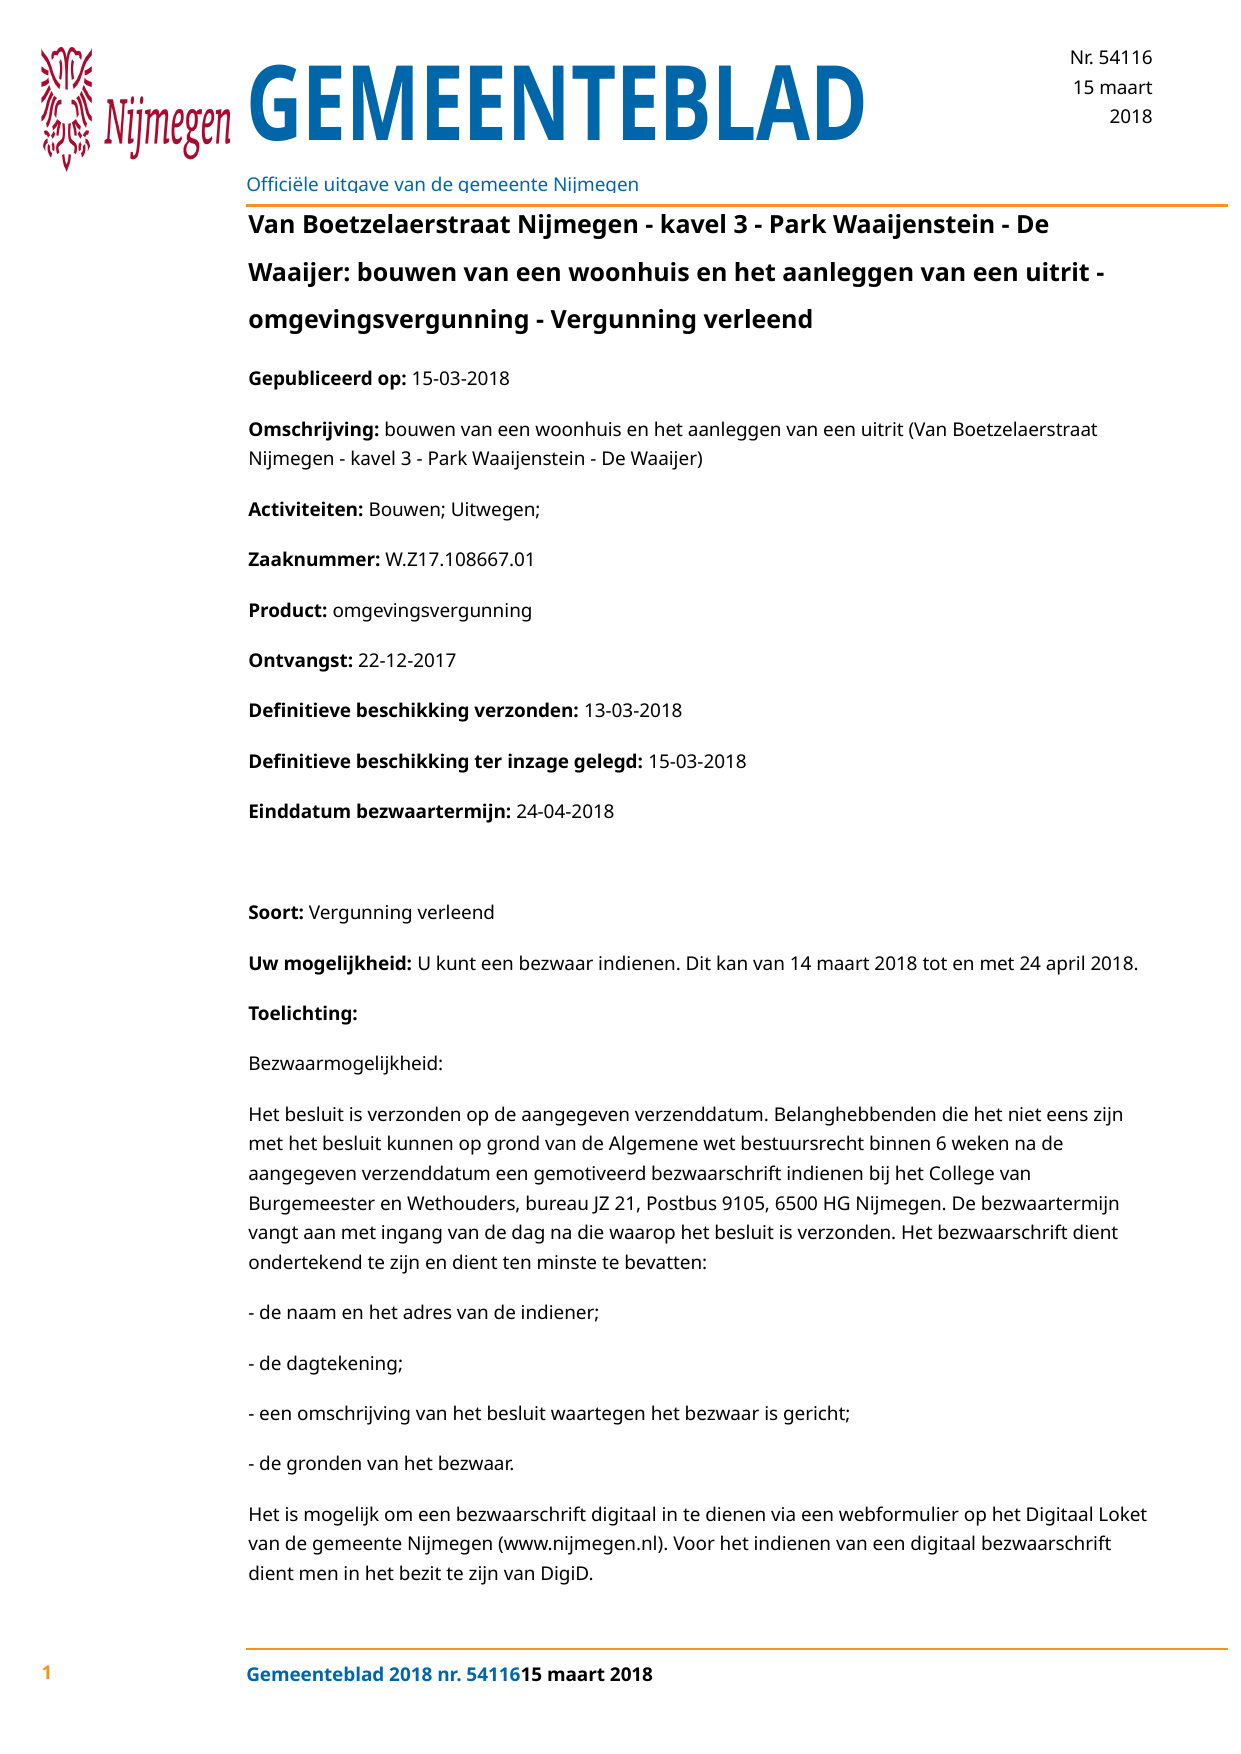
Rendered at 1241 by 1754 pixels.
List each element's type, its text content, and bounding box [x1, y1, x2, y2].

text Soort: Vergunning verleend [248, 899, 1152, 925]
text Activiteiten: Bouwen; Uitwegen; [248, 496, 1152, 522]
text Bezwaarmogelijkheid: [248, 1051, 1152, 1076]
text - de dagtekening; [248, 1350, 1152, 1375]
text Zaaknummer: W.Z17.108667.01 [248, 546, 1152, 572]
text Toelichting: [248, 1000, 1152, 1026]
text Ontvangst: 22-12-2017 [248, 647, 1152, 673]
text - de naam en het adres van de indiener; [248, 1299, 1152, 1325]
text - een omschrijving van het besluit waartegen het bezwaar is gericht; [248, 1400, 1152, 1426]
text Uw mogelijkheid: U kunt een bezwaar indienen. Dit kan van 14 maart 2018 tot en met 24 april 2018. [248, 950, 1152, 975]
text Omschrijving: bouwen van een woonhuis en het aanleggen van een uitrit (Van Boetzelaerstraat Nijmegen - kavel 3 - Park Waaijenstein - De Waaijer) [248, 416, 1152, 471]
text Het besluit is verzonden op de aangegeven verzenddatum. Belanghebbenden die het niet eens zijn met het besluit kunnen op grond van de Algemene wet bestuursrecht binnen 6 weken na de aangegeven verzenddatum een gemotiveerd bezwaarschrift indienen bij het College van Burgemeester en Wethouders, bureau JZ 21, Postbus 9105, 6500 HG Nijmegen. De bezwaartermijn vangt aan met ingang van de dag na die waarop het besluit is verzonden. Het bezwaarschrift dient ondertekend te zijn en dient ten minste te bevatten: [248, 1101, 1152, 1274]
picture [41, 47, 231, 172]
text Definitieve beschikking ter inzage gelegd: 15-03-2018 [248, 748, 1152, 774]
text Product: omgevingsvergunning [248, 597, 1152, 622]
text Gepubliceerd op: 15-03-2018 [248, 366, 1152, 391]
text Van Boetzelaerstraat Nijmegen - kavel 3 - Park Waaijenstein - De Waaijer: bouwen van een woonhuis en het aanleggen van een uitrit - omgevingsvergunning - Vergunning verleend [248, 207, 1152, 336]
text - de gronden van het bezwaar. [248, 1451, 1152, 1476]
text Einddatum bezwaartermijn: 24-04-2018 [248, 798, 1152, 824]
text Definitieve beschikking verzonden: 13-03-2018 [248, 698, 1152, 723]
text Het is mogelijk om een bezwaarschrift digitaal in te dienen via een webformulier op het Digitaal Loket van de gemeente Nijmegen (www.nijmegen.nl). Voor het indienen van een digitaal bezwaarschrift dient men in het bezit te zijn van DigiD. [248, 1501, 1152, 1586]
